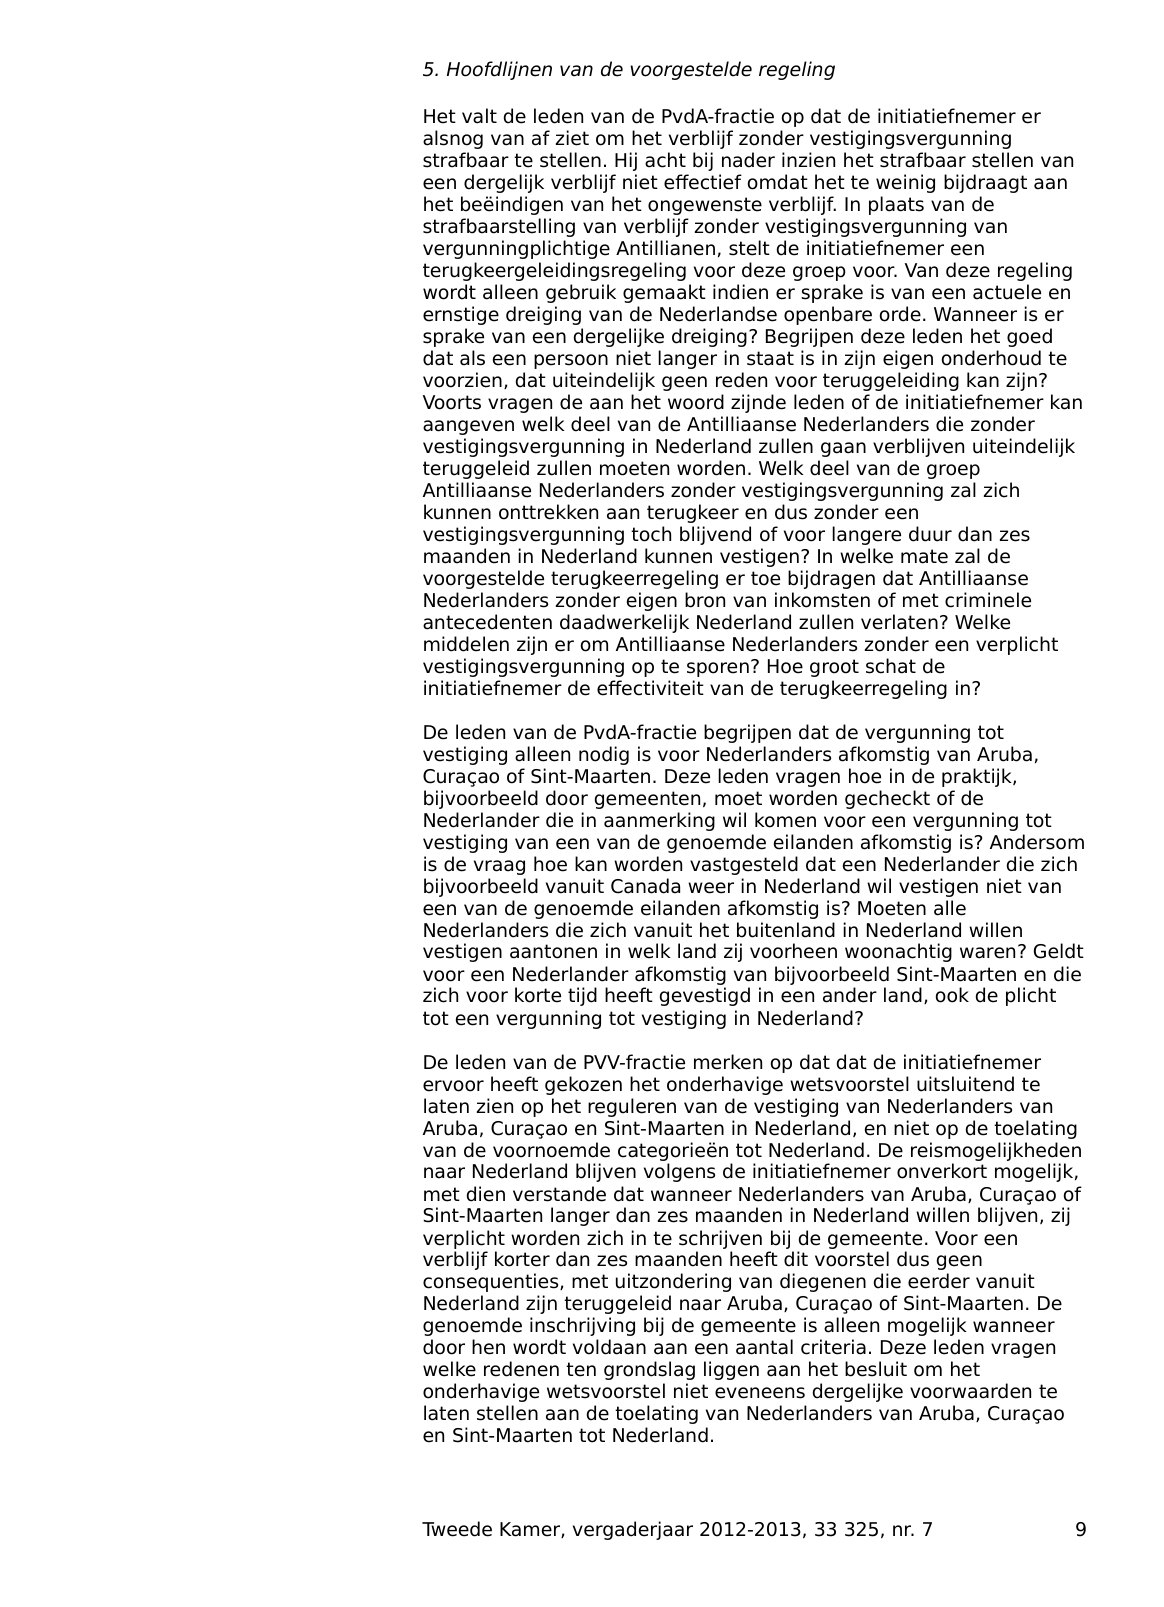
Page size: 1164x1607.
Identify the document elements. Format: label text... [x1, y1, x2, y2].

subtitle 5. Hoofdlijnen van de voorgestelde regeling [422, 59, 1087, 81]
text De leden van de PVV-fractie merken op dat dat de initiatiefnemer ervoor heeft gekozen het onderhavige wetsvoorstel uitsluitend te laten zien op het reguleren van de vestiging van Nederlanders van Aruba, Curaçao en Sint-Maarten in Nederland, en niet op de toelating van de voornoemde categorieën tot Nederland. De reismogelijkheden naar Nederland blijven volgens de initiatiefnemer onverkort mogelijk, met dien verstande dat wanneer Nederlanders van Aruba, Curaçao of Sint-Maarten langer dan zes maanden in Nederland willen blijven, zij verplicht worden zich in te schrijven bij de gemeente. Voor een verblijf korter dan zes maanden heeft dit voorstel dus geen consequenties, met uitzondering van diegenen die eerder vanuit Nederland zijn teruggeleid naar Aruba, Curaçao of Sint-Maarten. De genoemde inschrijving bij de gemeente is alleen mogelijk wanneer door hen wordt voldaan aan een aantal criteria. Deze leden vragen welke redenen ten grondslag liggen aan het besluit om het onderhavige wetsvoorstel niet eveneens dergelijke voorwaarden te laten stellen aan de toelating van Nederlanders van Aruba, Curaçao en Sint-Maarten tot Nederland. [422, 1052, 1087, 1447]
text Voorts vragen de aan het woord zijnde leden of de initiatiefnemer kan aangeven welk deel van de Antilliaanse Nederlanders die zonder vestigingsvergunning in Nederland zullen gaan verblijven uiteindelijk teruggeleid zullen moeten worden. Welk deel van de groep Antilliaanse Nederlanders zonder vestigingsvergunning zal zich kunnen onttrekken aan terugkeer en dus zonder een vestigingsvergunning toch blijvend of voor langere duur dan zes maanden in Nederland kunnen vestigen? In welke mate zal de voorgestelde terugkeerregeling er toe bijdragen dat Antilliaanse Nederlanders zonder eigen bron van inkomsten of met criminele antecedenten daadwerkelijk Nederland zullen verlaten? Welke middelen zijn er om Antilliaanse Nederlanders zonder een verplicht vestigingsvergunning op te sporen? Hoe groot schat de initiatiefnemer de effectiviteit van de terugkeerregeling in? [422, 392, 1087, 699]
text De leden van de PvdA-fractie begrijpen dat de vergunning tot vestiging alleen nodig is voor Nederlanders afkomstig van Aruba, Curaçao of Sint-Maarten. Deze leden vragen hoe in de praktijk, bijvoorbeeld door gemeenten, moet worden gecheckt of de Nederlander die in aanmerking wil komen voor een vergunning tot vestiging van een van de genoemde eilanden afkomstig is? Andersom is de vraag hoe kan worden vastgesteld dat een Nederlander die zich bijvoorbeeld vanuit Canada weer in Nederland wil vestigen niet van een van de genoemde eilanden afkomstig is? Moeten alle Nederlanders die zich vanuit het buitenland in Nederland willen vestigen aantonen in welk land zij voorheen woonachtig waren? Geldt voor een Nederlander afkomstig van bijvoorbeeld Sint-Maarten en die zich voor korte tijd heeft gevestigd in een ander land, ook de plicht tot een vergunning tot vestiging in Nederland? [422, 722, 1087, 1029]
text Het valt de leden van de PvdA-fractie op dat de initiatiefnemer er alsnog van af ziet om het verblijf zonder vestigingsvergunning strafbaar te stellen. Hij acht bij nader inzien het strafbaar stellen van een dergelijk verblijf niet effectief omdat het te weinig bijdraagt aan het beëindigen van het ongewenste verblijf. In plaats van de strafbaarstelling van verblijf zonder vestigingsvergunning van vergunningplichtige Antillianen, stelt de initiatiefnemer een terugkeergeleidingsregeling voor deze groep voor. Van deze regeling wordt alleen gebruik gemaakt indien er sprake is van een actuele en ernstige dreiging van de Nederlandse openbare orde. Wanneer is er sprake van een dergelijke dreiging? Begrijpen deze leden het goed dat als een persoon niet langer in staat is in zijn eigen onderhoud te voorzien, dat uiteindelijk geen reden voor teruggeleiding kan zijn? [422, 106, 1087, 392]
